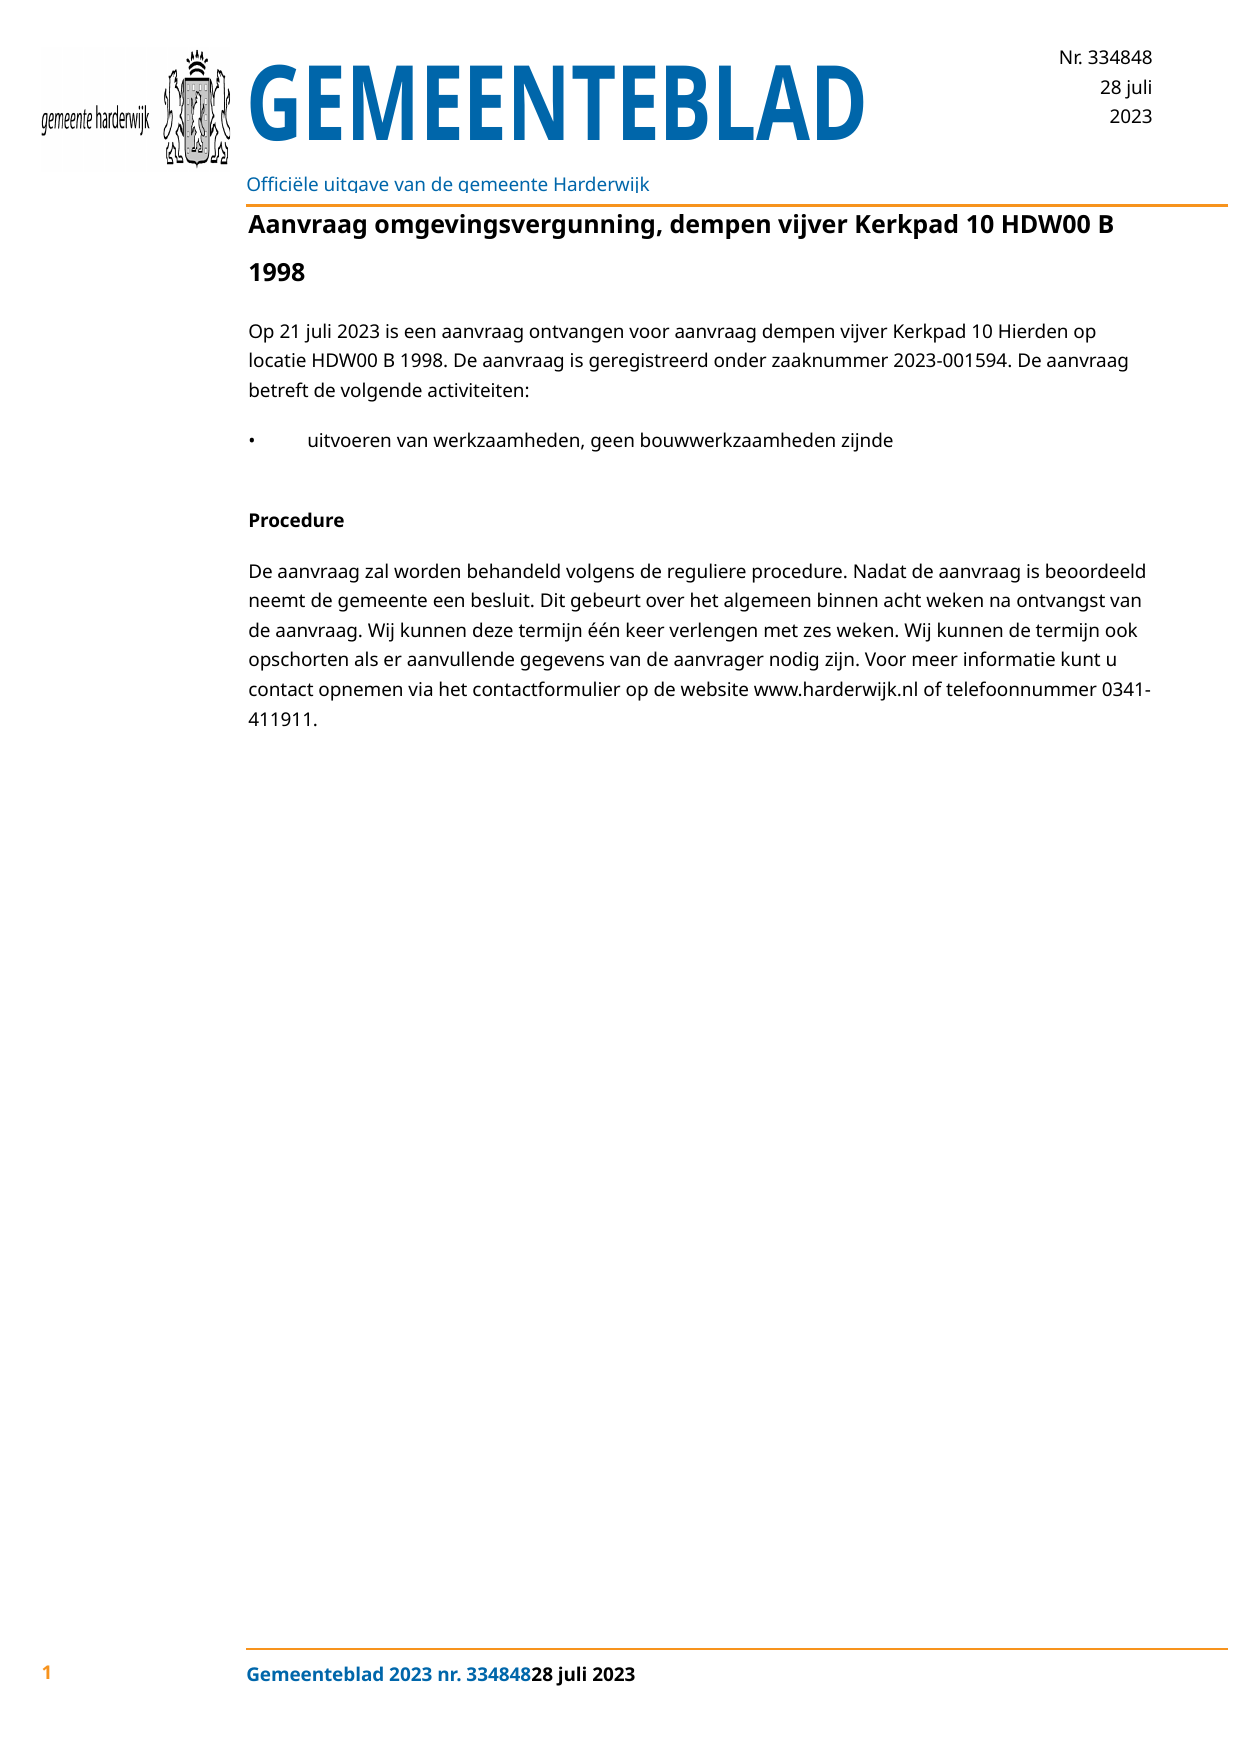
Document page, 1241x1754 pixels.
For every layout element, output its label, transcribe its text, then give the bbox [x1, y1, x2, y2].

text Op 21 juli 2023 is een aanvraag ontvangen voor aanvraag dempen vijver Kerkpad 10 Hierden op locatie HDW00 B 1998. De aanvraag is geregistreerd onder zaaknummer 2023-001594. De aanvraag betreft de volgende activiteiten: [248, 318, 1152, 403]
text De aanvraag zal worden behandeld volgens de reguliere procedure. Nadat de aanvraag is beoordeeld neemt de gemeente een besluit. Dit gebeurt over het algemeen binnen acht weken na ontvangst van de aanvraag. Wij kunnen deze termijn één keer verlengen met zes weken. Wij kunnen de termijn ook opschorten als er aanvullende gegevens van de aanvrager nodig zijn. Voor meer informatie kunt u contact opnemen via het contactformulier op de website www.harderwijk.nl of telefoonnummer 0341-411911. [248, 558, 1152, 732]
list uitvoeren van werkzaamheden, geen bouwwerkzaamheden zijnde [248, 427, 1152, 453]
text Aanvraag omgevingsvergunning, dempen vijver Kerkpad 10 HDW00 B 1998 [248, 207, 1152, 288]
text Procedure [248, 507, 1152, 533]
picture [41, 47, 231, 172]
